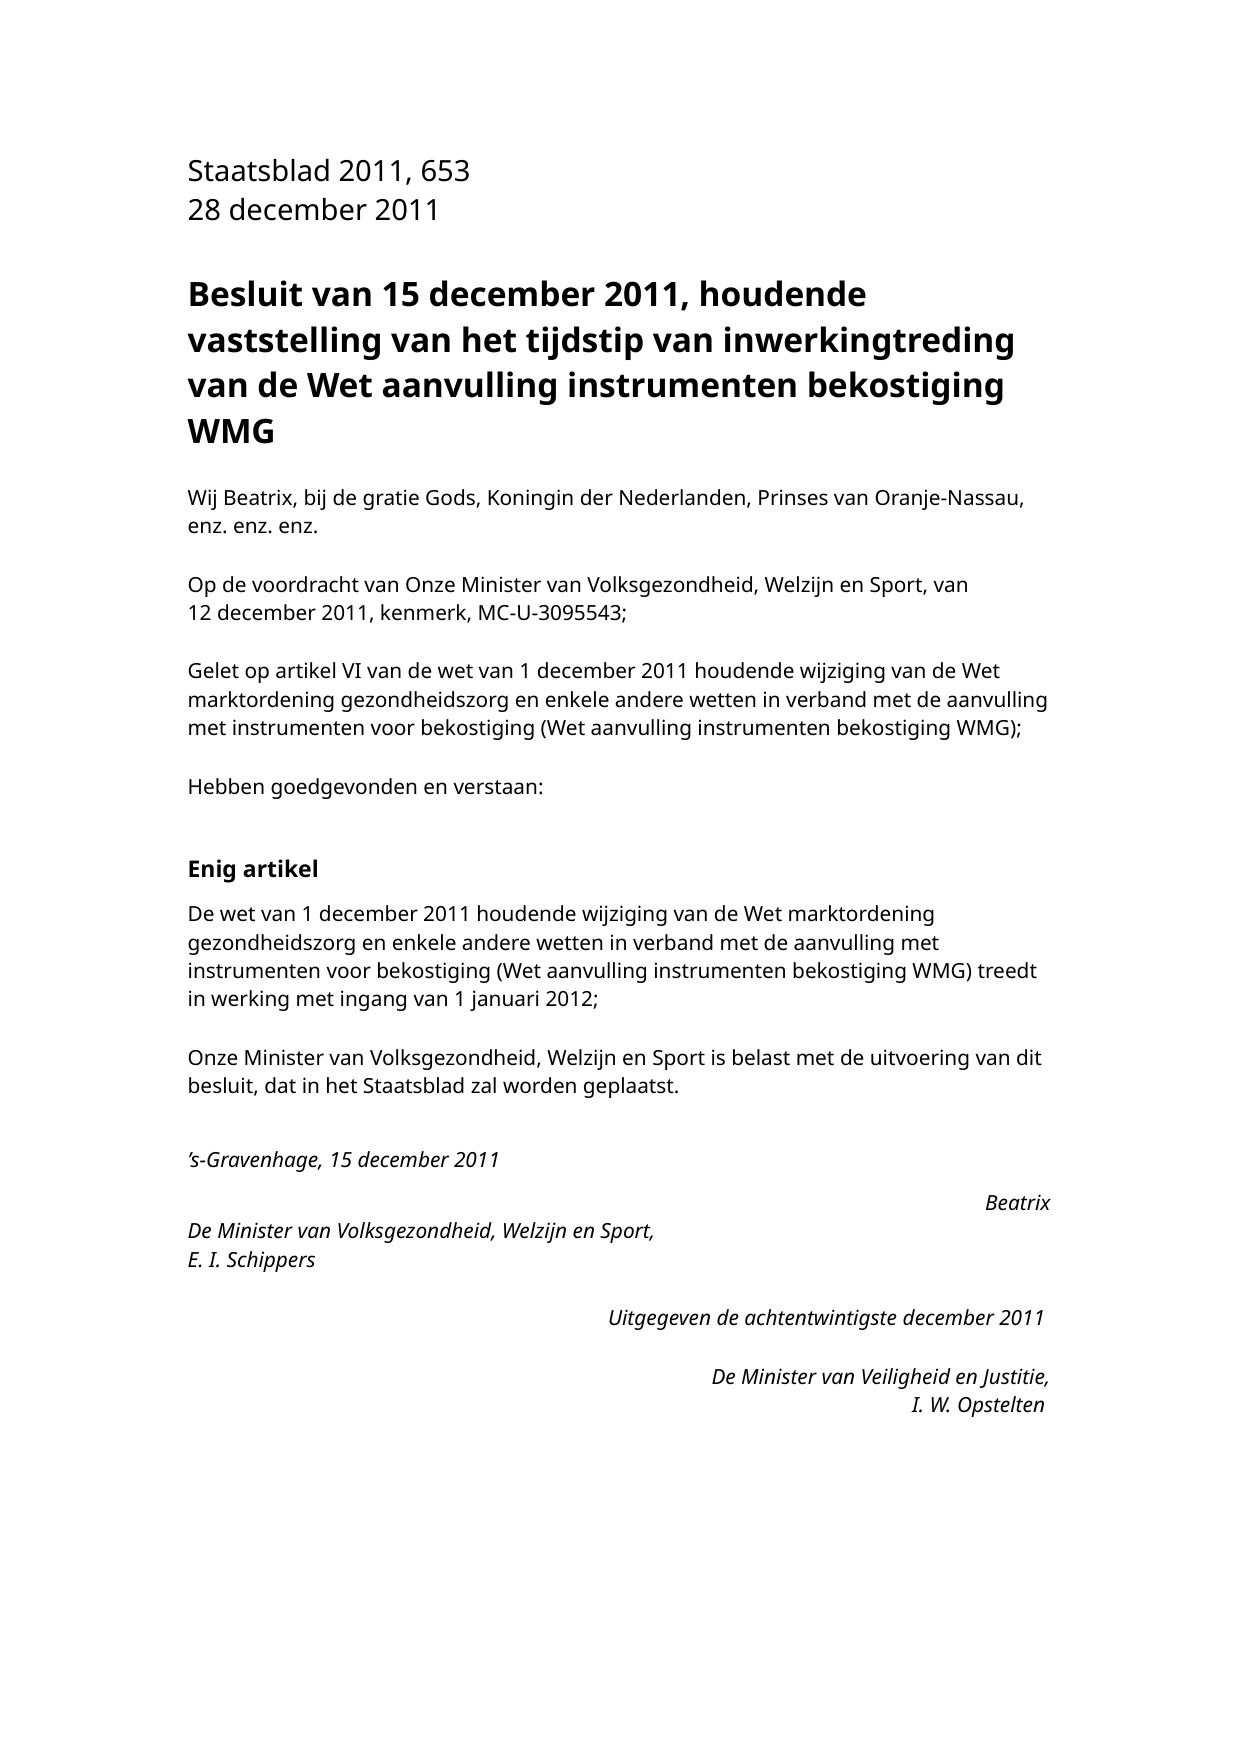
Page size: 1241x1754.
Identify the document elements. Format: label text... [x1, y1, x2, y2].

text E. I. Schippers [187, 1245, 1053, 1273]
text Wij Beatrix, bij de gratie Gods, Koningin der Nederlanden, Prinses van Oranje-Nassau, enz. enz. enz. [187, 483, 1053, 540]
text ’s-Gravenhage, 15 december 2011 [187, 1145, 1053, 1173]
text Gelet op artikel VI van de wet van 1 december 2011 houdende wijziging van de Wet marktordening gezondheidszorg en enkele andere wetten in verband met de aanvulling met instrumenten voor bekostiging (Wet aanvulling instrumenten bekostiging WMG); [187, 657, 1053, 742]
text 28 december 2011 [187, 190, 1053, 229]
text Uitgegeven de achtentwintigste december 2011 [187, 1303, 1053, 1332]
text De Minister van Veiligheid en Justitie, [187, 1362, 1053, 1390]
text Op de voordracht van Onze Minister van Volksgezondheid, Welzijn en Sport, van 12 december 2011, kenmerk, MC-U-3095543; [187, 570, 1053, 627]
text Onze Minister van Volksgezondheid, Welzijn en Sport is belast met de uitvoering van dit besluit, dat in het Staatsblad zal worden geplaatst. [187, 1043, 1053, 1100]
text Beatrix [187, 1188, 1053, 1217]
text Hebben goedgevonden en verstaan: [187, 772, 1053, 800]
text De Minister van Volksgezondheid, Welzijn en Sport, [187, 1217, 1053, 1245]
text De wet van 1 december 2011 houdende wijziging van de Wet marktordening gezondheidszorg en enkele andere wetten in verband met de aanvulling met instrumenten voor bekostiging (Wet aanvulling instrumenten bekostiging WMG) treedt in werking met ingang van 1 januari 2012; [187, 899, 1053, 1013]
text Staatsblad 2011, 653 [187, 150, 1053, 190]
text I. W. Opstelten [187, 1390, 1053, 1419]
subtitle Besluit van 15 december 2011, houdende vaststelling van het tijdstip van inwerkingtreding van de Wet aanvulling instrumenten bekostiging WMG [187, 271, 1053, 453]
subtitle Enig artikel [187, 853, 1053, 884]
